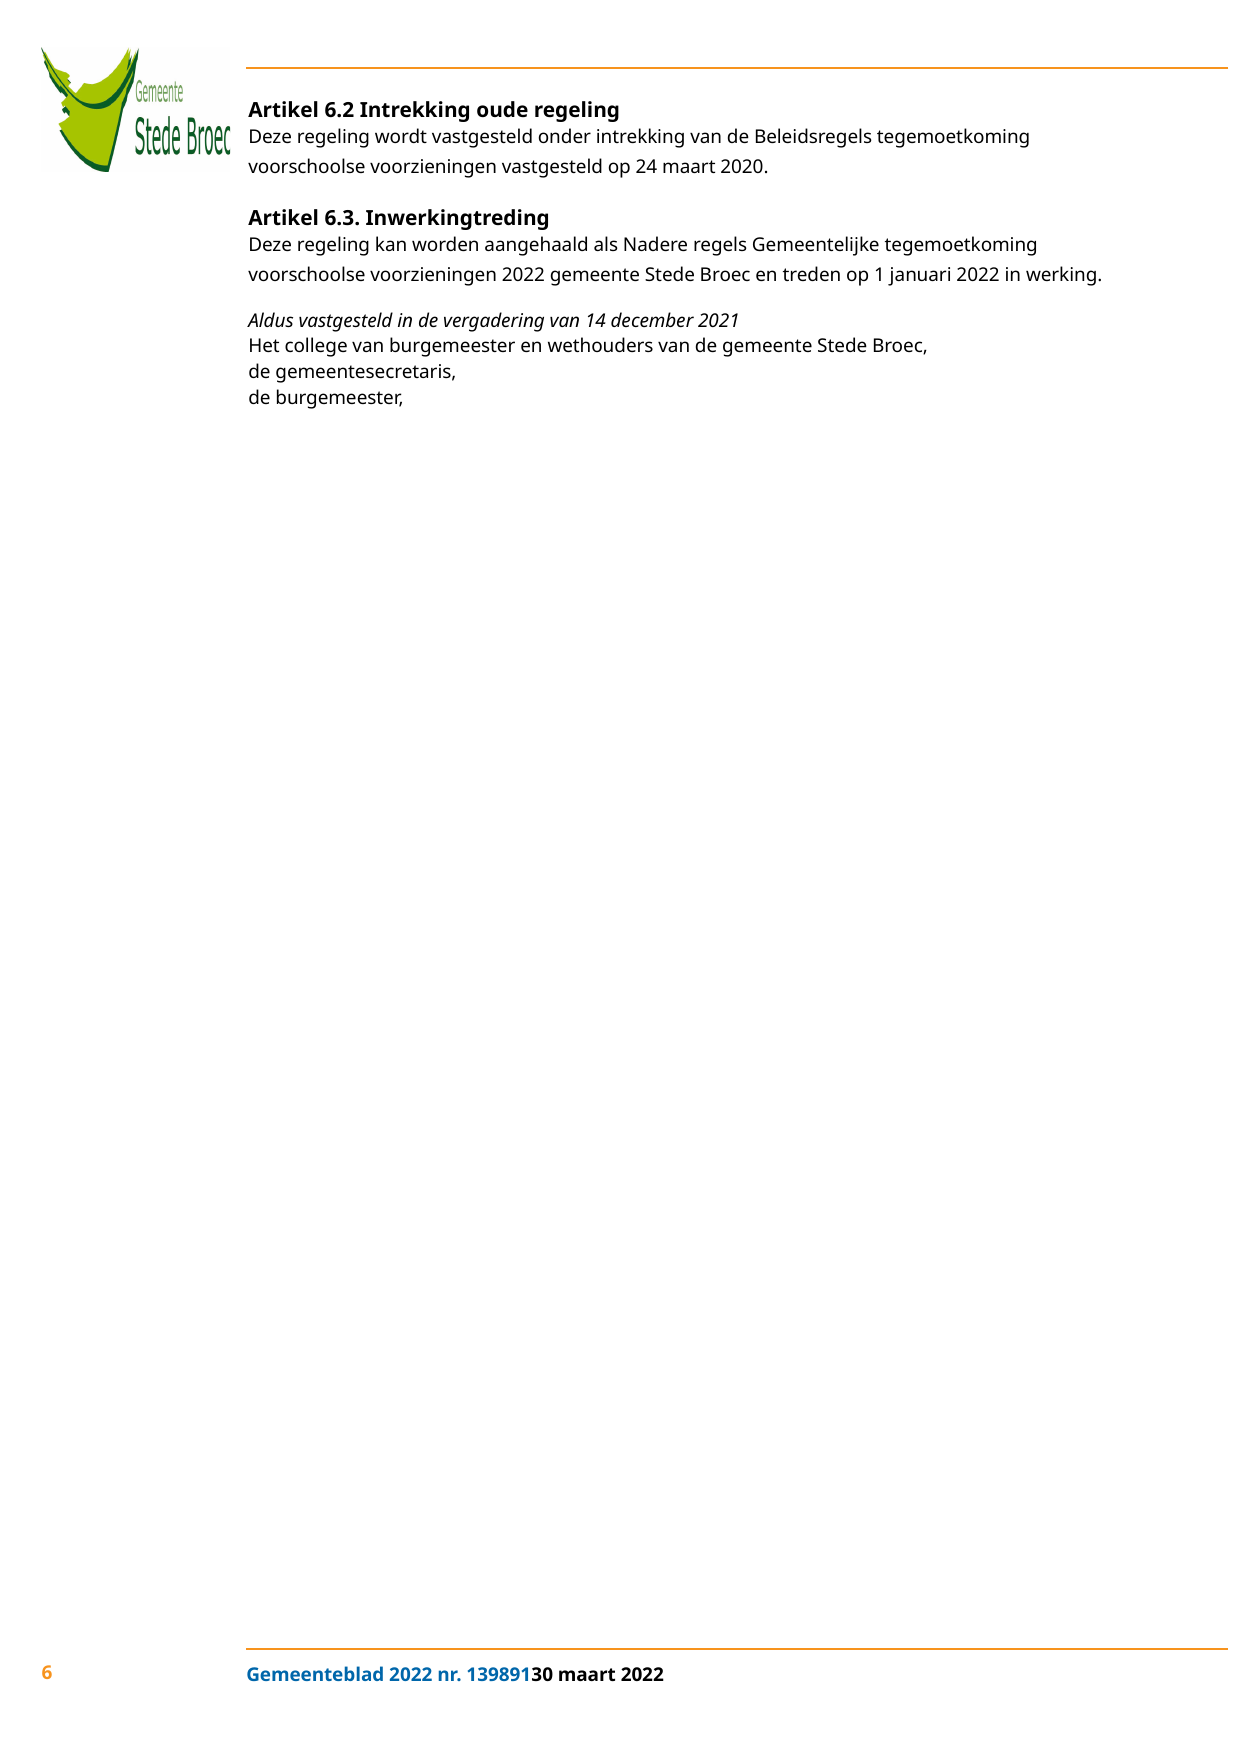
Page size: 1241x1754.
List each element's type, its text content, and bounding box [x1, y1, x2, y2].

text Aldus vastgesteld in de vergadering van 14 december 2021 [248, 307, 1152, 333]
text Het college van burgemeester en wethouders van de gemeente Stede Broec, [248, 333, 1152, 358]
text Artikel 6.3. Inwerkingtreding [248, 203, 1152, 232]
picture [41, 47, 231, 172]
text Artikel 6.2 Intrekking oude regeling [248, 95, 1152, 123]
text de burgemeester, [248, 384, 1152, 410]
text Deze regeling wordt vastgesteld onder intrekking van de Beleidsregels tegemoetkoming voorschoolse voorzieningen vastgesteld op 24 maart 2020. [248, 123, 1152, 178]
text de gemeentesecretaris, [248, 358, 1152, 384]
text Deze regeling kan worden aangehaald als Nadere regels Gemeentelijke tegemoetkoming voorschoolse voorzieningen 2022 gemeente Stede Broec en treden op 1 januari 2022 in werking. [248, 232, 1152, 287]
